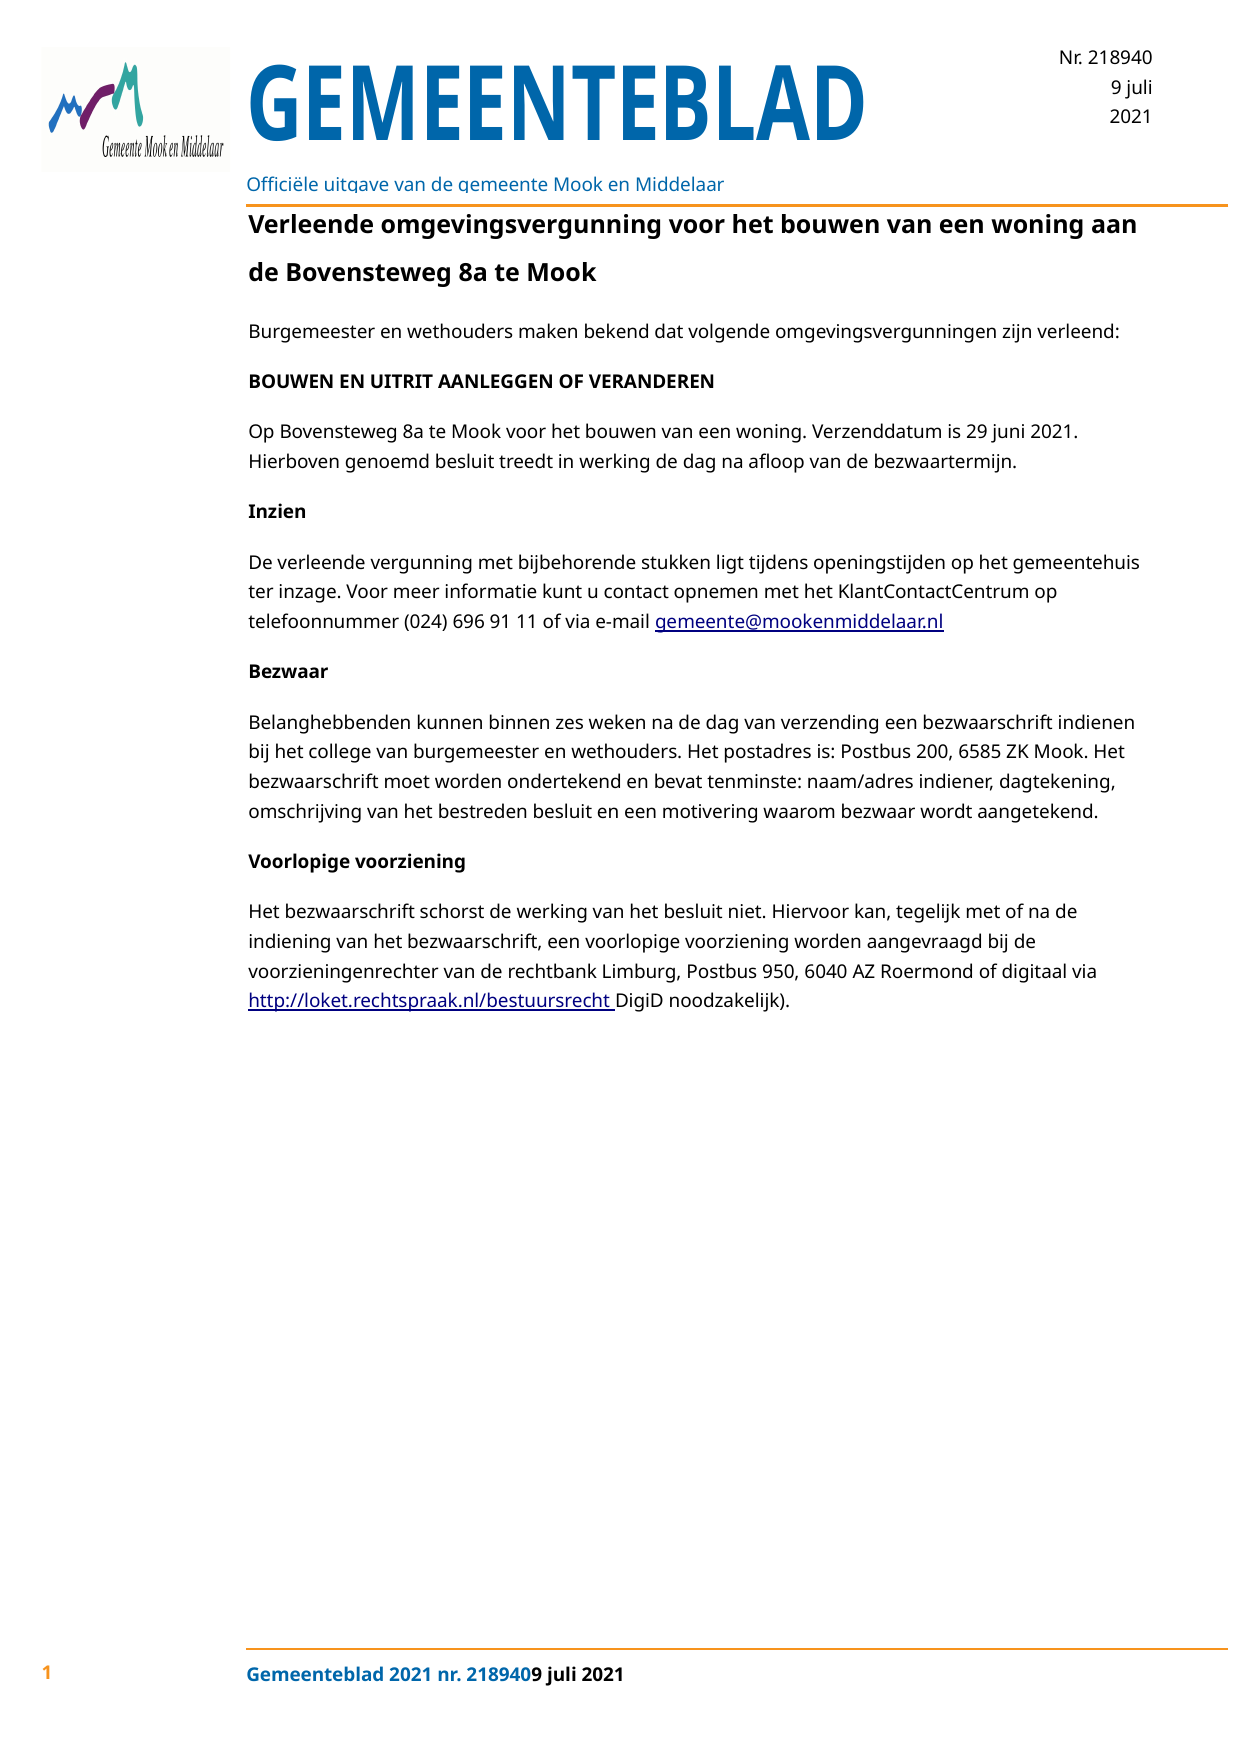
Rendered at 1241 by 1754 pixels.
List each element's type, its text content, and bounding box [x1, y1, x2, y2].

text Op Bovensteweg 8a te Mook voor het bouwen van een woning. Verzenddatum is 29 juni 2021. Hierboven genoemd besluit treedt in werking de dag na afloop van de bezwaartermijn. [248, 419, 1152, 474]
picture [41, 47, 231, 172]
text Voorlopige voorziening [248, 848, 1152, 874]
text Belanghebbenden kunnen binnen zes weken na de dag van verzending een bezwaarschrift indienen bij het college van burgemeester en wethouders. Het postadres is: Postbus 200, 6585 ZK Mook. Het bezwaarschrift moet worden ondertekend en bevat tenminste: naam/adres indiener, dagtekening, omschrijving van het bestreden besluit en een motivering waarom bezwaar wordt aangetekend. [248, 709, 1152, 824]
text Inzien [248, 499, 1152, 524]
text Verleende omgevingsvergunning voor het bouwen van een woning aan de Bovensteweg 8a te Mook [248, 207, 1152, 288]
text BOUWEN EN UITRIT AANLEGGEN OF VERANDEREN [248, 368, 1152, 394]
text Het bezwaarschrift schorst de werking van het besluit niet. Hiervoor kan, tegelijk met of na de indiening van het bezwaarschrift, een voorlopige voorziening worden aangevraagd bij de voorzieningenrechter van de rechtbank Limburg, Postbus 950, 6040 AZ Roermond of digitaal via http://loket.rechtspraak.nl/bestuursrecht DigiD noodzakelijk). [248, 899, 1152, 1013]
text Bezwaar [248, 659, 1152, 684]
text De verleende vergunning met bijbehorende stukken ligt tijdens openingstijden op het gemeentehuis ter inzage. Voor meer informatie kunt u contact opnemen met het KlantContactCentrum op telefoonnummer (024) 696 91 11 of via e-mail gemeente@mookenmiddelaar.nl [248, 549, 1152, 634]
text Burgemeester en wethouders maken bekend dat volgende omgevingsvergunningen zijn verleend: [248, 318, 1152, 344]
